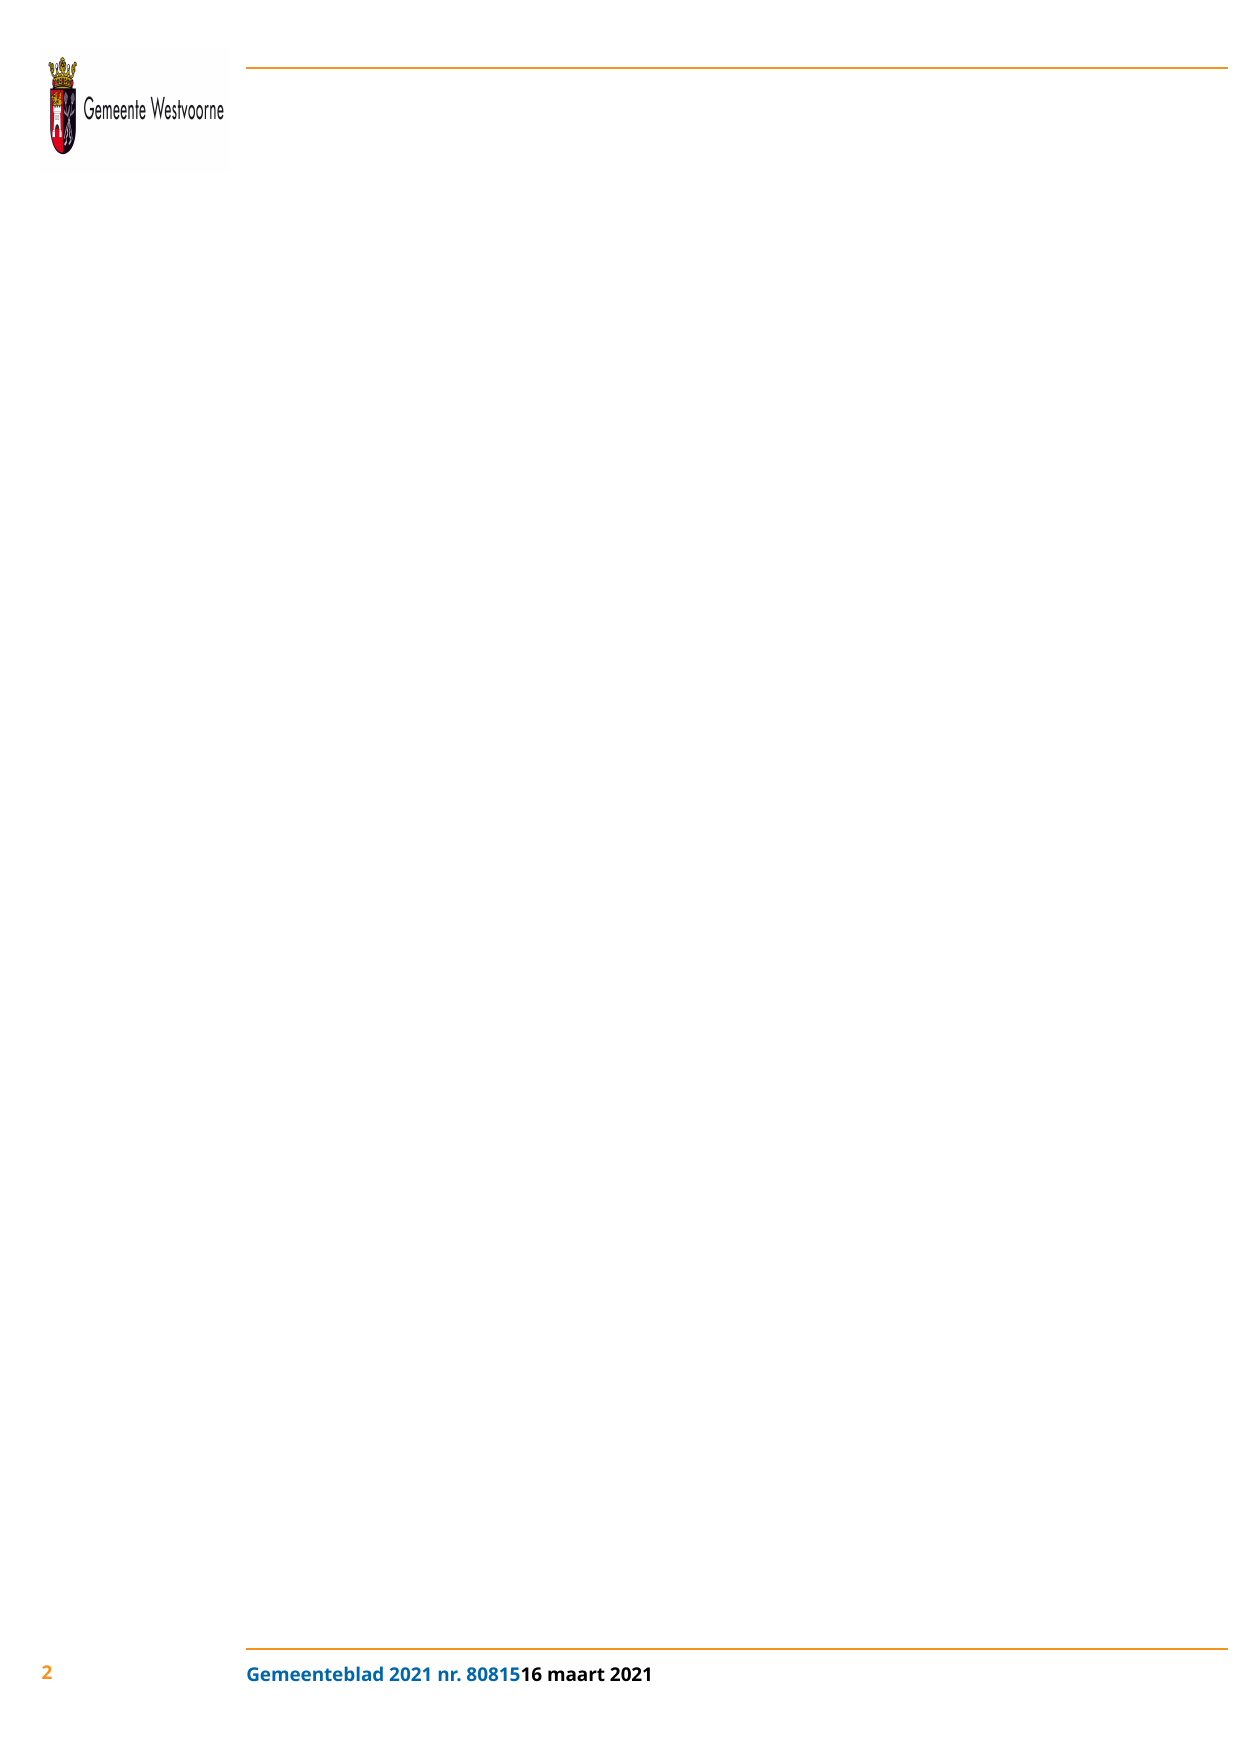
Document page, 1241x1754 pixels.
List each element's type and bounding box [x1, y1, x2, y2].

picture [41, 47, 231, 172]
